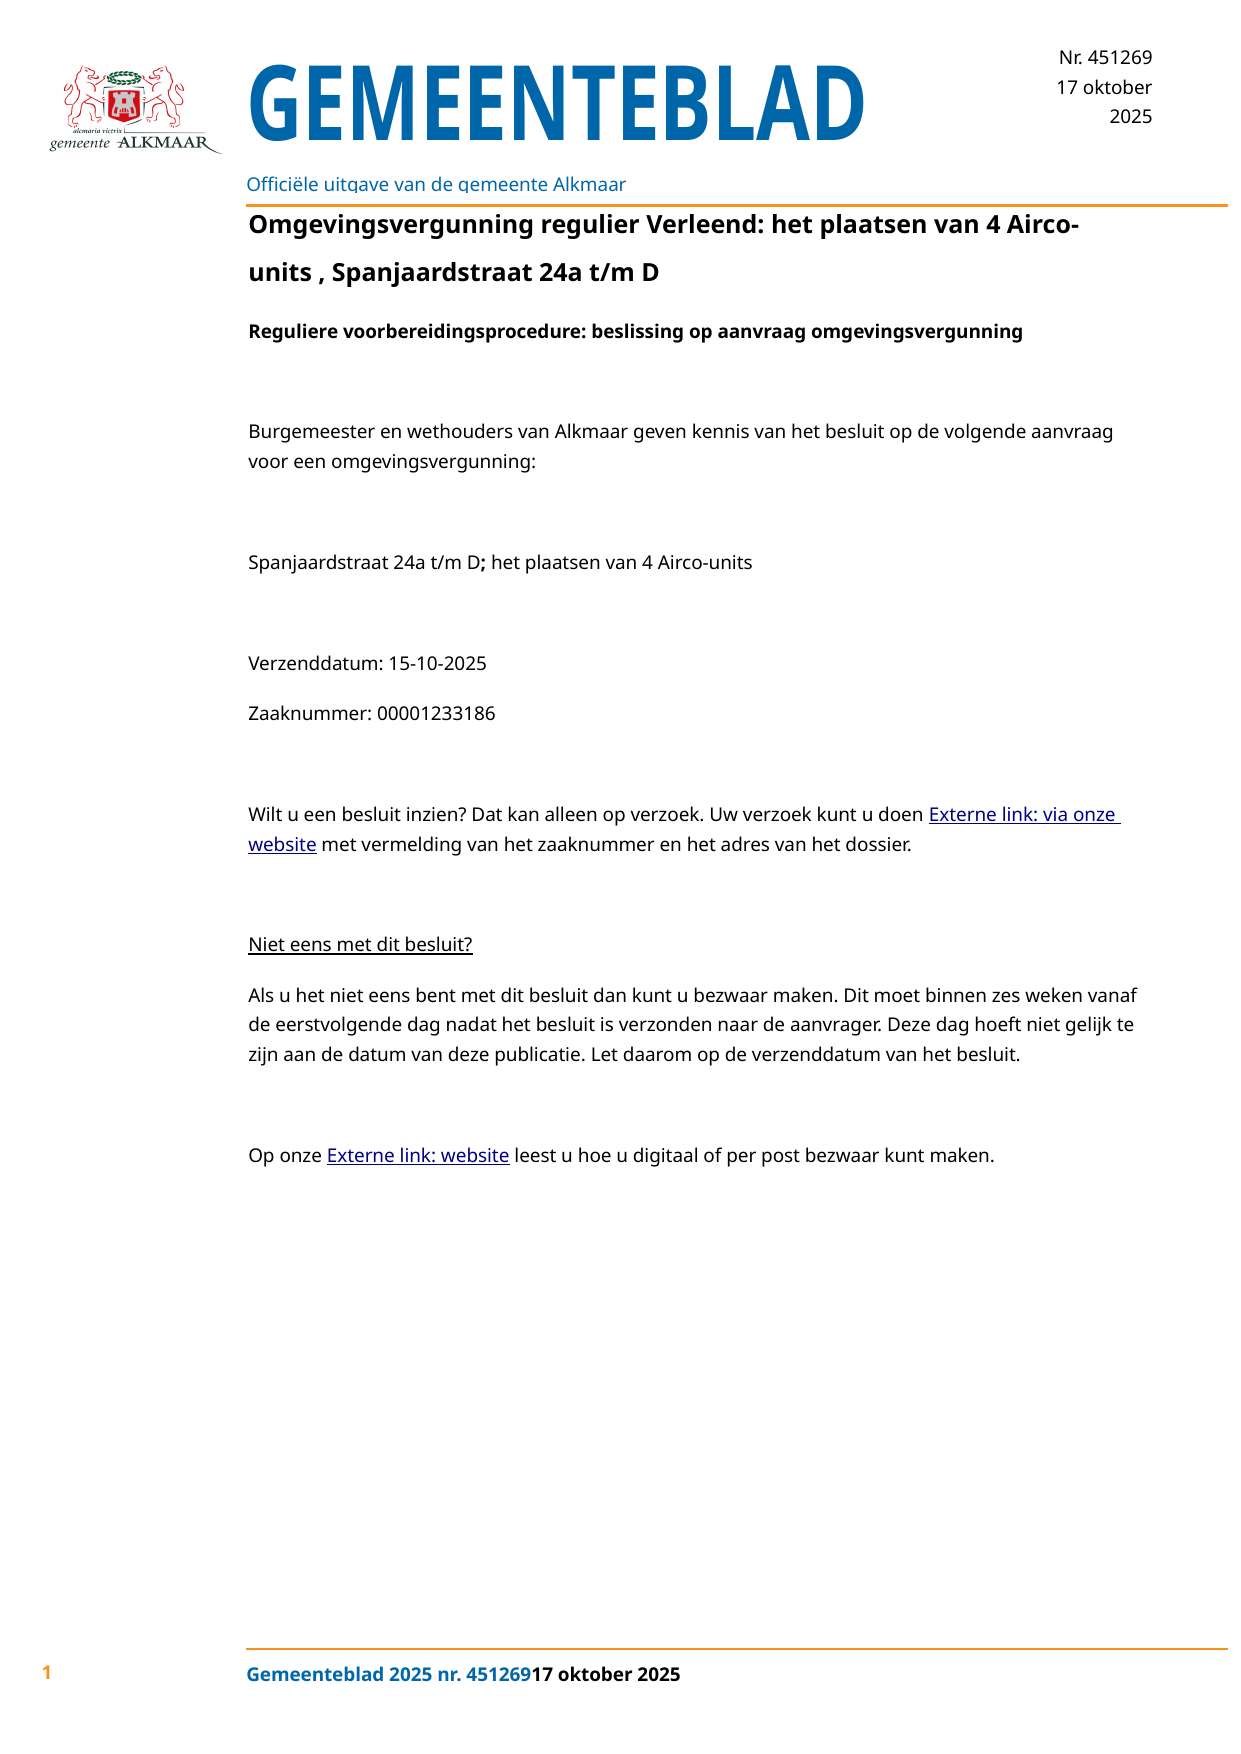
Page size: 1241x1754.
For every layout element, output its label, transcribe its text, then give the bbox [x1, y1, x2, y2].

text Spanjaardstraat 24a t/m D; het plaatsen van 4 Airco-units [248, 549, 1152, 575]
text Zaaknummer: 00001233186 [248, 700, 1152, 726]
text Burgemeester en wethouders van Alkmaar geven kennis van het besluit op de volgende aanvraag voor een omgevingsvergunning: [248, 419, 1152, 474]
picture [41, 47, 231, 172]
text Als u het niet eens bent met dit besluit dan kunt u bezwaar maken. Dit moet binnen zes weken vanaf de eerstvolgende dag nadat het besluit is verzonden naar de aanvrager. Deze dag hoeft niet gelijk te zijn aan de datum van deze publicatie. Let daarom op de verzenddatum van het besluit. [248, 982, 1152, 1067]
text Op onze Externe link: website leest u hoe u digitaal of per post bezwaar kunt maken. [248, 1142, 1152, 1168]
text Reguliere voorbereidingsprocedure: beslissing op aanvraag omgevingsvergunning [248, 318, 1152, 344]
text Niet eens met dit besluit? [248, 932, 1152, 957]
text Omgevingsvergunning regulier Verleend: het plaatsen van 4 Airco-units , Spanjaardstraat 24a t/m D [248, 207, 1152, 288]
text Verzenddatum: 15-10-2025 [248, 650, 1152, 676]
text Wilt u een besluit inzien? Dat kan alleen op verzoek. Uw verzoek kunt u doen Externe link: via onze website met vermelding van het zaaknummer en het adres van het dossier. [248, 801, 1152, 857]
